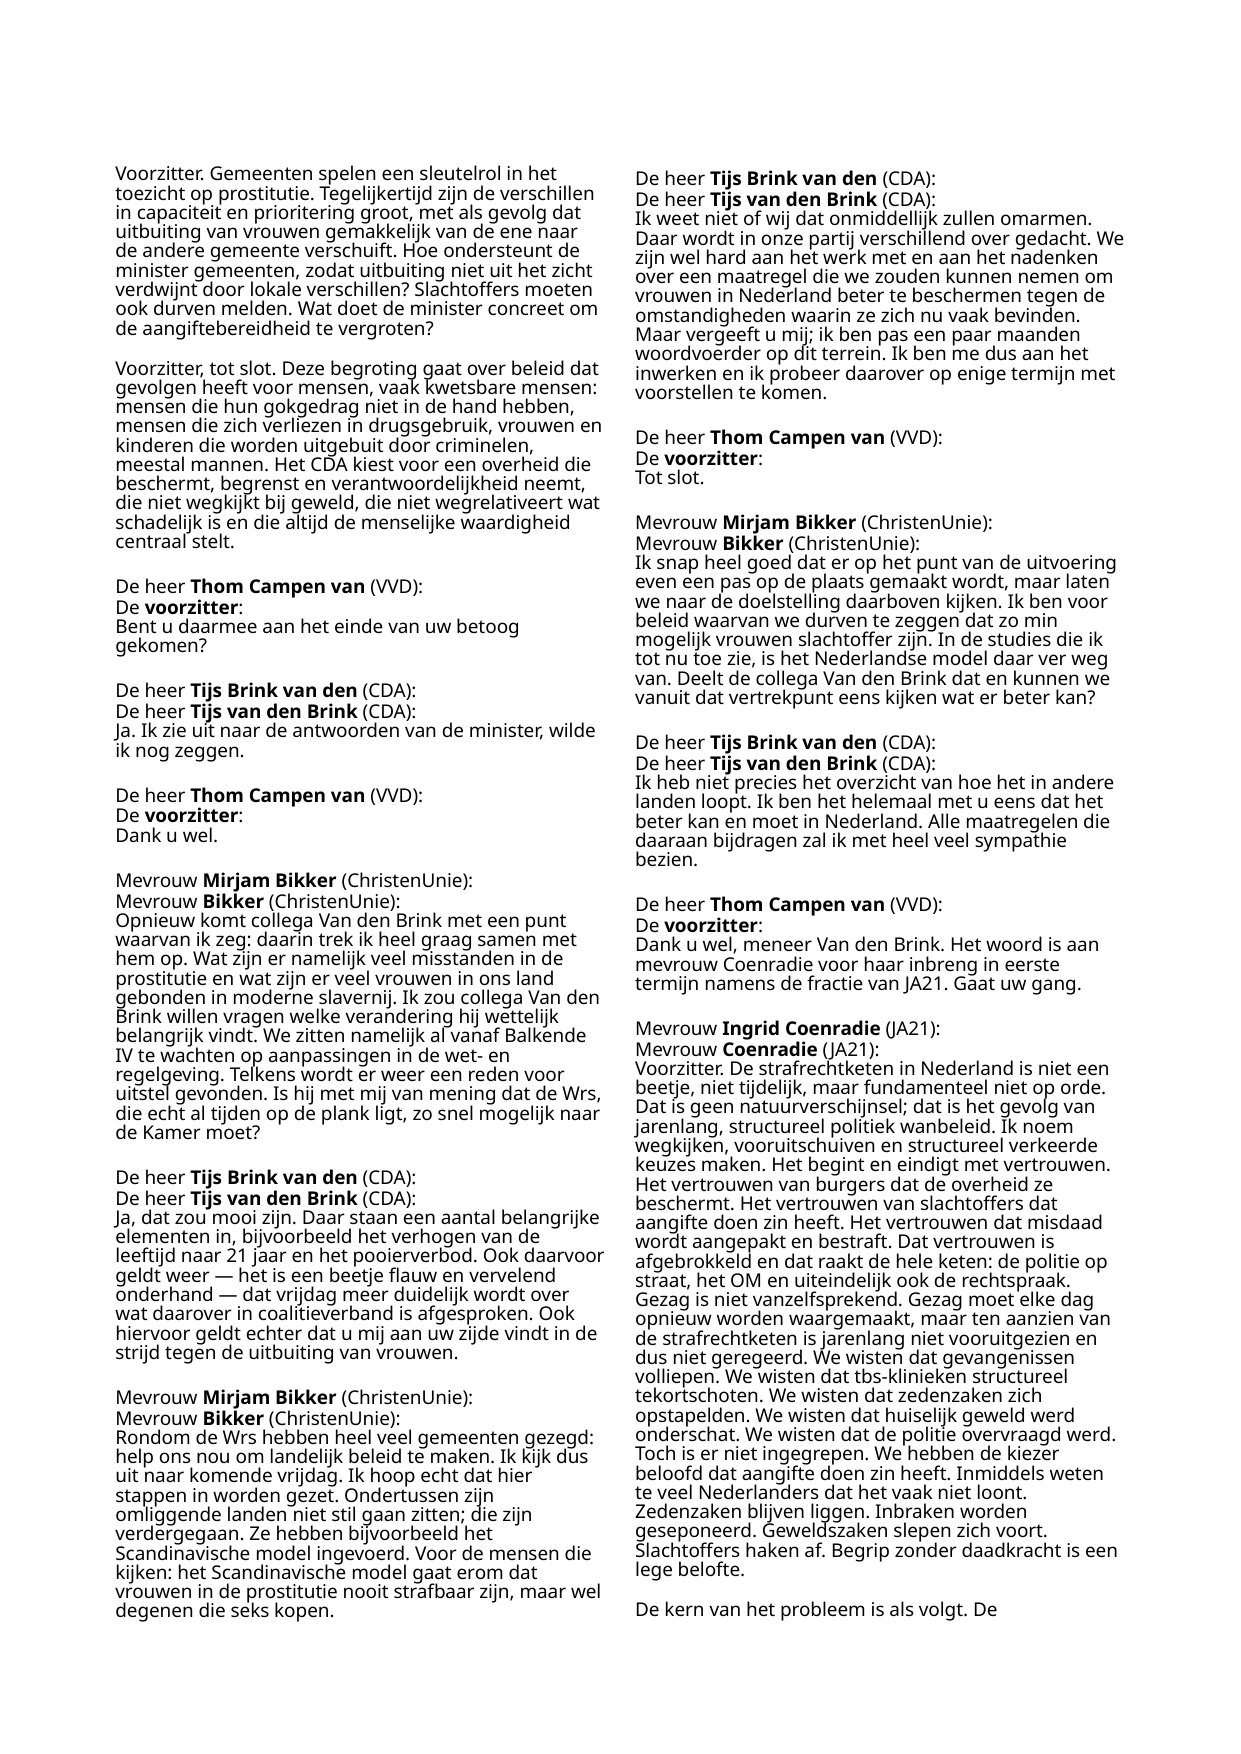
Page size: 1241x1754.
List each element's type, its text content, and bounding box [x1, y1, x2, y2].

text De heer Thom Campen van (VVD): [115, 573, 605, 599]
text Voorzitter, tot slot. Deze begroting gaat over beleid dat gevolgen heeft voor mensen, vaak kwetsbare mensen: mensen die hun gokgedrag niet in de hand hebben, mensen die zich verliezen in drugsgebruik, vrouwen en kinderen die worden uitgebuit door criminelen, meestal mannen. Het CDA kiest voor een overheid die beschermt, begrenst en verantwoordelijkheid neemt, die niet wegkijkt bij geweld, die niet wegrelativeert wat schadelijk is en die altijd de menselijke waardigheid centraal stelt. [115, 359, 605, 552]
text De voorzitter: [115, 807, 605, 827]
text Voorzitter. Gemeenten spelen een sleutelrol in het toezicht op prostitutie. Tegelijkertijd zijn de verschillen in capaciteit en prioritering groot, met als gevolg dat uitbuiting van vrouwen gemakkelijk van de ene naar de andere gemeente verschuift. Hoe ondersteunt de minister gemeenten, zodat uitbuiting niet uit het zicht verdwijnt door lokale verschillen? Slachtoffers moeten ook durven melden. Wat doet de minister concreet om de aangiftebereidheid te vergroten? [115, 165, 605, 339]
text De heer Tijs van den Brink (CDA): [115, 1190, 605, 1209]
text De heer Tijs Brink van den (CDA): [115, 1164, 605, 1190]
text Tot slot. [635, 469, 1125, 488]
text De heer Thom Campen van (VVD): [635, 424, 1125, 450]
text Dank u wel, meneer Van den Brink. Het woord is aan mevrouw Coenradie voor haar inbreng in eerste termijn namens de fractie van JA21. Gaat uw gang. [635, 936, 1125, 994]
text Ik weet niet of wij dat onmiddellijk zullen omarmen. Daar wordt in onze partij verschillend over gedacht. We zijn wel hard aan het werk met en aan het nadenken over een maatregel die we zouden kunnen nemen om vrouwen in Nederland beter te beschermen tegen de omstandigheden waarin ze zich nu vaak bevinden. Maar vergeeft u mij; ik ben pas een paar maanden woordvoerder op dit terrein. Ik ben me dus aan het inwerken en ik probeer daarover op enige termijn met voorstellen te komen. [635, 210, 1125, 403]
text Mevrouw Mirjam Bikker (ChristenUnie): [115, 1384, 605, 1410]
text Mevrouw Mirjam Bikker (ChristenUnie): [115, 867, 605, 893]
text Voorzitter. De strafrechtketen in Nederland is niet een beetje, niet tijdelijk, maar fundamenteel niet op orde. Dat is geen natuurverschijnsel; dat is het gevolg van jarenlang, structureel politiek wanbeleid. Ik noem wegkijken, vooruitschuiven en structureel verkeerde keuzes maken. Het begint en eindigt met vertrouwen. Het vertrouwen van burgers dat de overheid ze beschermt. Het vertrouwen van slachtoffers dat aangifte doen zin heeft. Het vertrouwen dat misdaad wordt aangepakt en bestraft. Dat vertrouwen is afgebrokkeld en dat raakt de hele keten: de politie op straat, het OM en uiteindelijk ook de rechtspraak. Gezag is niet vanzelfsprekend. Gezag moet elke dag opnieuw worden waargemaakt, maar ten aanzien van de strafrechtketen is jarenlang niet vooruitgezien en dus niet geregeerd. We wisten dat gevangenissen volliepen. We wisten dat tbs-klinieken structureel tekortschoten. We wisten dat zedenzaken zich opstapelden. We wisten dat huiselijk geweld werd onderschat. We wisten dat de politie overvraagd werd. Toch is er niet ingegrepen. We hebben de kiezer beloofd dat aangifte doen zin heeft. Inmiddels weten te veel Nederlanders dat het vaak niet loont. Zedenzaken blijven liggen. Inbraken worden geseponeerd. Geweldszaken slepen zich voort. Slachtoffers haken af. Begrip zonder daadkracht is een lege belofte. [635, 1060, 1125, 1580]
text De voorzitter: [115, 599, 605, 618]
text De heer Thom Campen van (VVD): [115, 782, 605, 807]
text Ja, dat zou mooi zijn. Daar staan een aantal belangrijke elementen in, bijvoorbeeld het verhogen van de leeftijd naar 21 jaar en het pooierverbod. Ook daarvoor geldt weer — het is een beetje flauw en vervelend onderhand — dat vrijdag meer duidelijk wordt over wat daarover in coalitieverband is afgesproken. Ook hiervoor geldt echter dat u mij aan uw zijde vindt in de strijd tegen de uitbuiting van vrouwen. [115, 1209, 605, 1363]
text Mevrouw Coenradie (JA21): [635, 1041, 1125, 1060]
text Dank u wel. [115, 827, 605, 846]
text Mevrouw Ingrid Coenradie (JA21): [635, 1015, 1125, 1041]
text Ik snap heel goed dat er op het punt van de uitvoering even een pas op de plaats gemaakt wordt, maar laten we naar de doelstelling daarboven kijken. Ik ben voor beleid waarvan we durven te zeggen dat zo min mogelijk vrouwen slachtoffer zijn. In de studies die ik tot nu toe zie, is het Nederlandse model daar ver weg van. Deelt de collega Van den Brink dat en kunnen we vanuit dat vertrekpunt eens kijken wat er beter kan? [635, 554, 1125, 708]
text De heer Tijs van den Brink (CDA): [635, 191, 1125, 210]
text Mevrouw Bikker (ChristenUnie): [115, 1410, 605, 1429]
text De heer Tijs Brink van den (CDA): [635, 729, 1125, 755]
text De heer Tijs Brink van den (CDA): [635, 165, 1125, 191]
text Mevrouw Bikker (ChristenUnie): [115, 893, 605, 912]
text Ik heb niet precies het overzicht van hoe het in andere landen loopt. Ik ben het helemaal met u eens dat het beter kan en moet in Nederland. Alle maatregelen die daaraan bijdragen zal ik met heel veel sympathie bezien. [635, 774, 1125, 870]
text Bent u daarmee aan het einde van uw betoog gekomen? [115, 618, 605, 657]
text De heer Tijs van den Brink (CDA): [635, 755, 1125, 774]
text De voorzitter: [635, 450, 1125, 469]
text Ja. Ik zie uit naar de antwoorden van de minister, wilde ik nog zeggen. [115, 722, 605, 761]
text De kern van het probleem is als volgt. De [635, 1601, 1125, 1620]
text De heer Thom Campen van (VVD): [635, 891, 1125, 917]
text De heer Tijs Brink van den (CDA): [115, 677, 605, 703]
text Mevrouw Bikker (ChristenUnie): [635, 535, 1125, 554]
text Rondom de Wrs hebben heel veel gemeenten gezegd: help ons nou om landelijk beleid te maken. Ik kijk dus uit naar komende vrijdag. Ik hoop echt dat hier stappen in worden gezet. Ondertussen zijn omliggende landen niet stil gaan zitten; die zijn verdergegaan. Ze hebben bijvoorbeeld het Scandinavische model ingevoerd. Voor de mensen die kijken: het Scandinavische model gaat erom dat vrouwen in de prostitutie nooit strafbaar zijn, maar wel degenen die seks kopen. [115, 1429, 605, 1622]
text Mevrouw Mirjam Bikker (ChristenUnie): [635, 509, 1125, 535]
text Opnieuw komt collega Van den Brink met een punt waarvan ik zeg: daarin trek ik heel graag samen met hem op. Wat zijn er namelijk veel misstanden in de prostitutie en wat zijn er veel vrouwen in ons land gebonden in moderne slavernij. Ik zou collega Van den Brink willen vragen welke verandering hij wettelijk belangrijk vindt. We zitten namelijk al vanaf Balkende IV te wachten op aanpassingen in de wet- en regelgeving. Telkens wordt er weer een reden voor uitstel gevonden. Is hij met mij van mening dat de Wrs, die echt al tijden op de plank ligt, zo snel mogelijk naar de Kamer moet? [115, 912, 605, 1143]
text De voorzitter: [635, 917, 1125, 936]
text De heer Tijs van den Brink (CDA): [115, 703, 605, 722]
